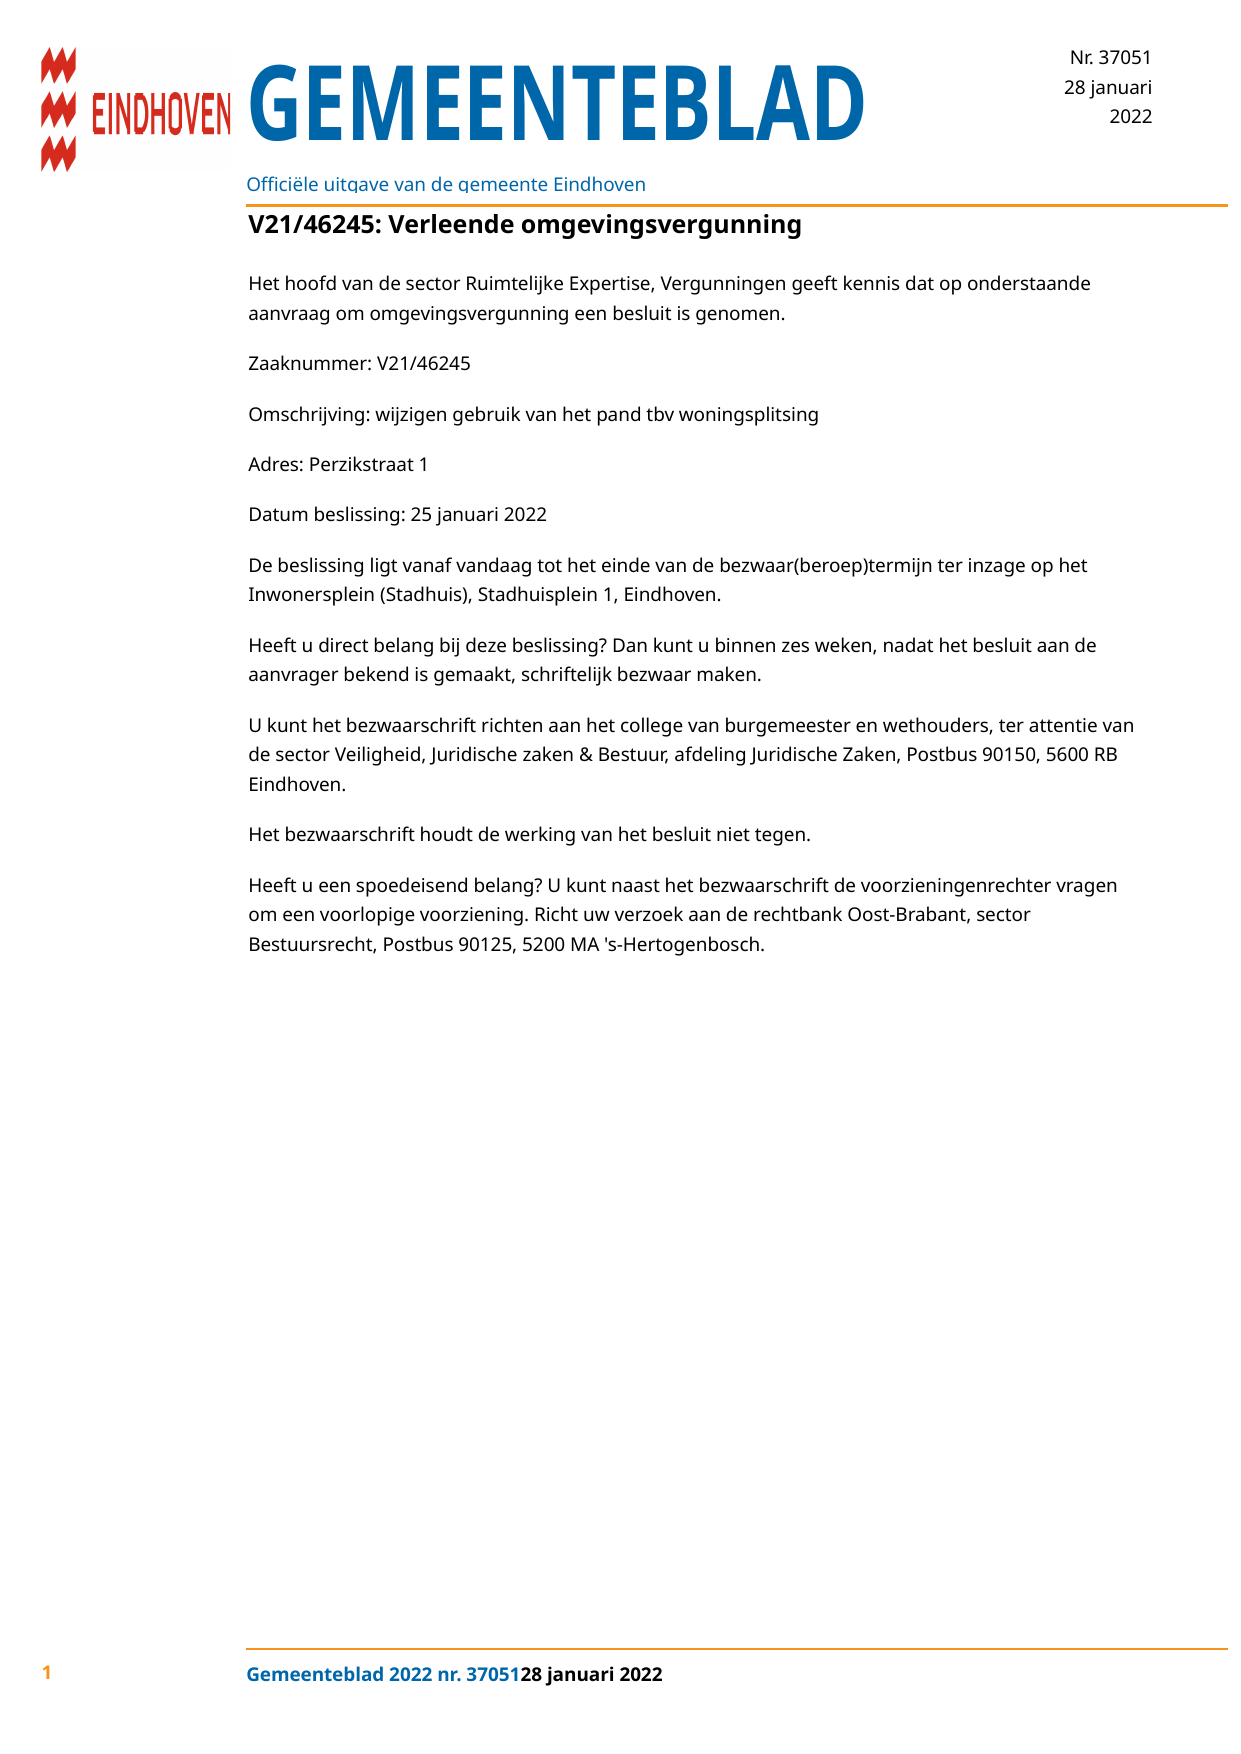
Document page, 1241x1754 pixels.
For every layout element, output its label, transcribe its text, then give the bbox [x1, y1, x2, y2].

text Het hoofd van de sector Ruimtelijke Expertise, Vergunningen geeft kennis dat op onderstaande aanvraag om omgevingsvergunning een besluit is genomen. [248, 270, 1152, 326]
text Zaaknummer: V21/46245 [248, 350, 1152, 376]
text U kunt het bezwaarschrift richten aan het college van burgemeester en wethouders, ter attentie van de sector Veiligheid, Juridische zaken & Bestuur, afdeling Juridische Zaken, Postbus 90150, 5600 RB Eindhoven. [248, 712, 1152, 797]
picture [41, 47, 231, 172]
text Omschrijving: wijzigen gebruik van het pand tbv woningsplitsing [248, 401, 1152, 426]
text Heeft u een spoedeisend belang? U kunt naast het bezwaarschrift de voorzieningenrechter vragen om een voorlopige voorziening. Richt uw verzoek aan de rechtbank Oost-Brabant, sector Bestuursrecht, Postbus 90125, 5200 MA 's-Hertogenbosch. [248, 872, 1152, 957]
text Datum beslissing: 25 januari 2022 [248, 502, 1152, 527]
text Het bezwaarschrift houdt de werking van het besluit niet tegen. [248, 822, 1152, 847]
text V21/46245: Verleende omgevingsvergunning [248, 207, 1152, 241]
text Adres: Perzikstraat 1 [248, 451, 1152, 477]
text Heeft u direct belang bij deze beslissing? Dan kunt u binnen zes weken, nadat het besluit aan de aanvrager bekend is gemaakt, schriftelijk bezwaar maken. [248, 632, 1152, 687]
text De beslissing ligt vanaf vandaag tot het einde van de bezwaar(beroep)termijn ter inzage op het Inwonersplein (Stadhuis), Stadhuisplein 1, Eindhoven. [248, 552, 1152, 607]
